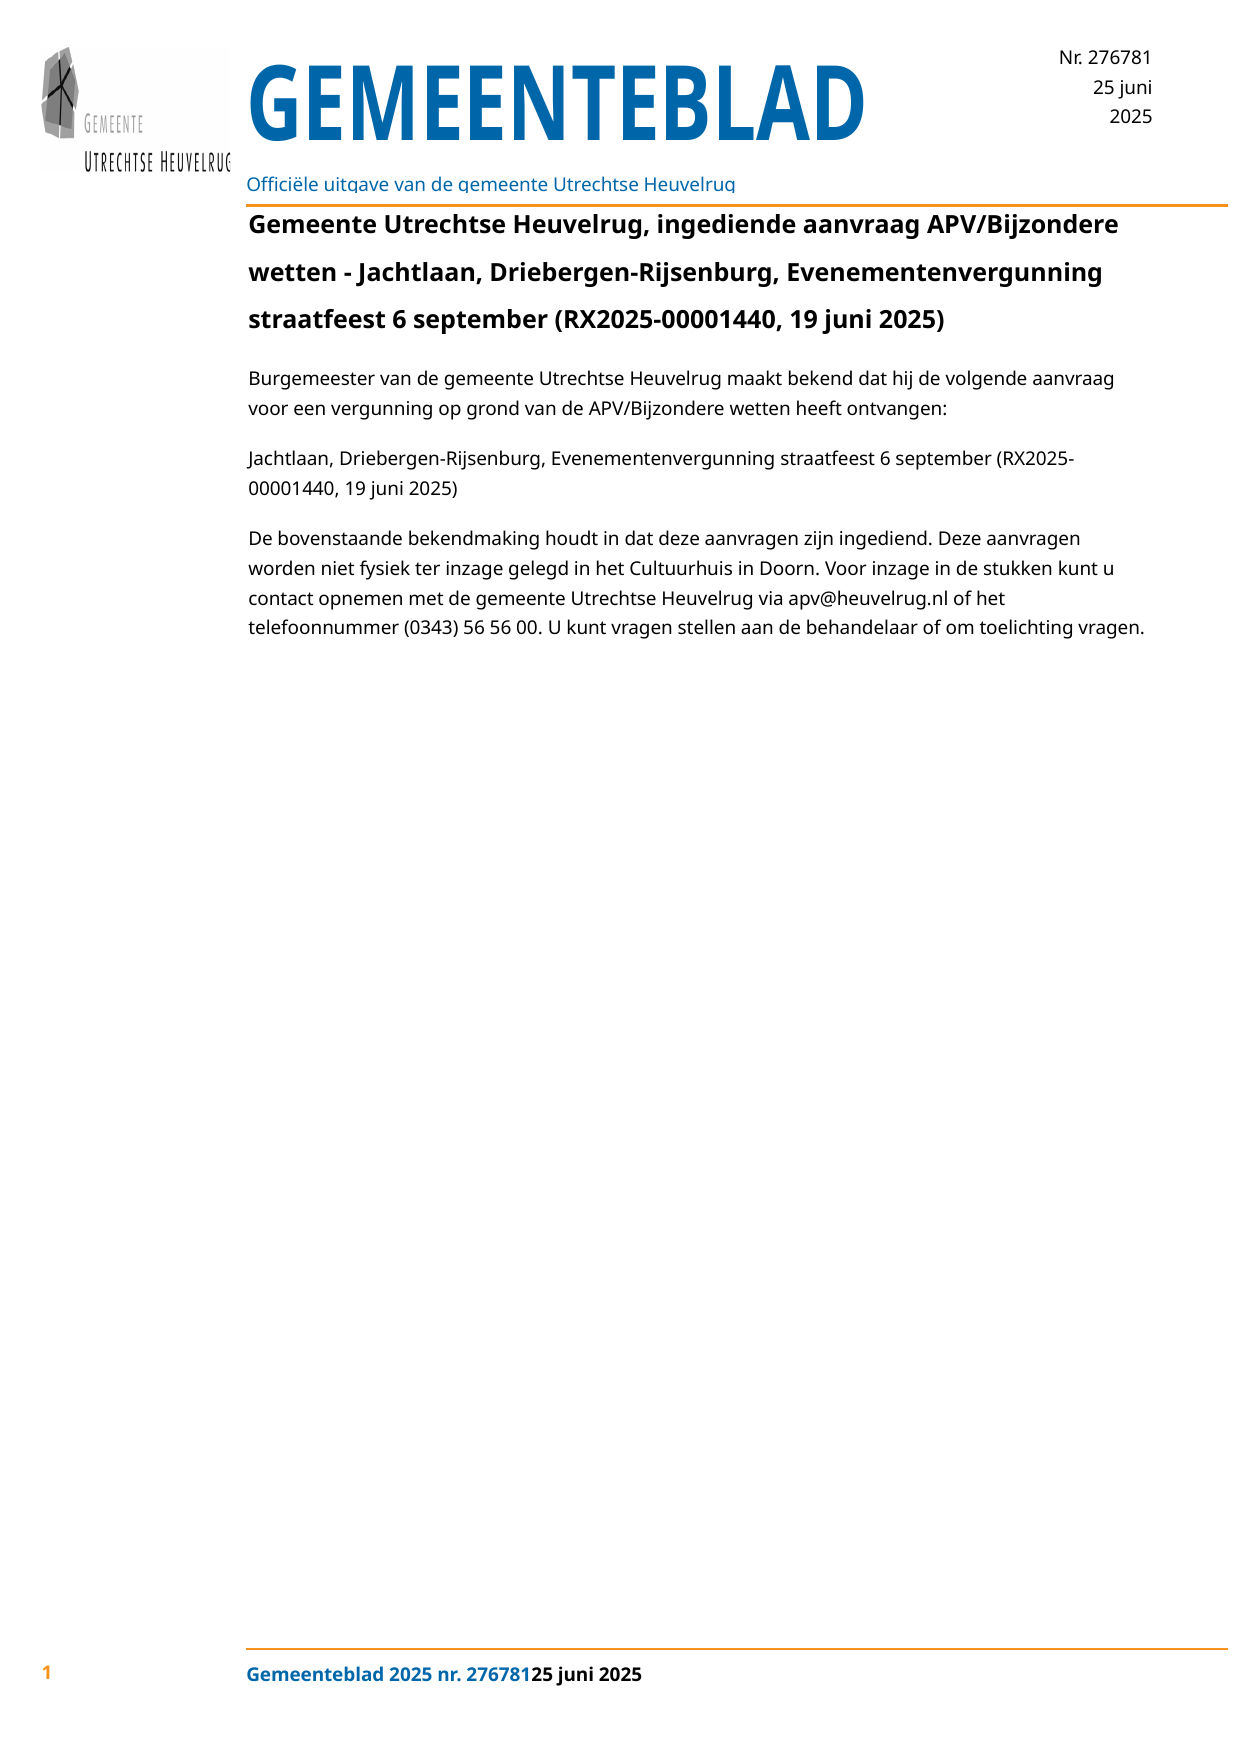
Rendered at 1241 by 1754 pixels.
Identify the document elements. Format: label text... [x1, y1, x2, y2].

text Burgemeester van de gemeente Utrechtse Heuvelrug maakt bekend dat hij de volgende aanvraag voor een vergunning op grond van de APV/Bijzondere wetten heeft ontvangen: [248, 366, 1152, 421]
text Jachtlaan, Driebergen-Rijsenburg, Evenementenvergunning straatfeest 6 september (RX2025-00001440, 19 juni 2025) [248, 446, 1152, 501]
text Gemeente Utrechtse Heuvelrug, ingediende aanvraag APV/Bijzondere wetten - Jachtlaan, Driebergen-Rijsenburg, Evenementenvergunning straatfeest 6 september (RX2025-00001440, 19 juni 2025) [248, 207, 1152, 336]
text De bovenstaande bekendmaking houdt in dat deze aanvragen zijn ingediend. Deze aanvragen worden niet fysiek ter inzage gelegd in het Cultuurhuis in Doorn. Voor inzage in de stukken kunt u contact opnemen met de gemeente Utrechtse Heuvelrug via apv@heuvelrug.nl of het telefoonnummer (0343) 56 56 00. U kunt vragen stellen aan de behandelaar of om toelichting vragen. [248, 526, 1152, 640]
picture [41, 47, 231, 172]
